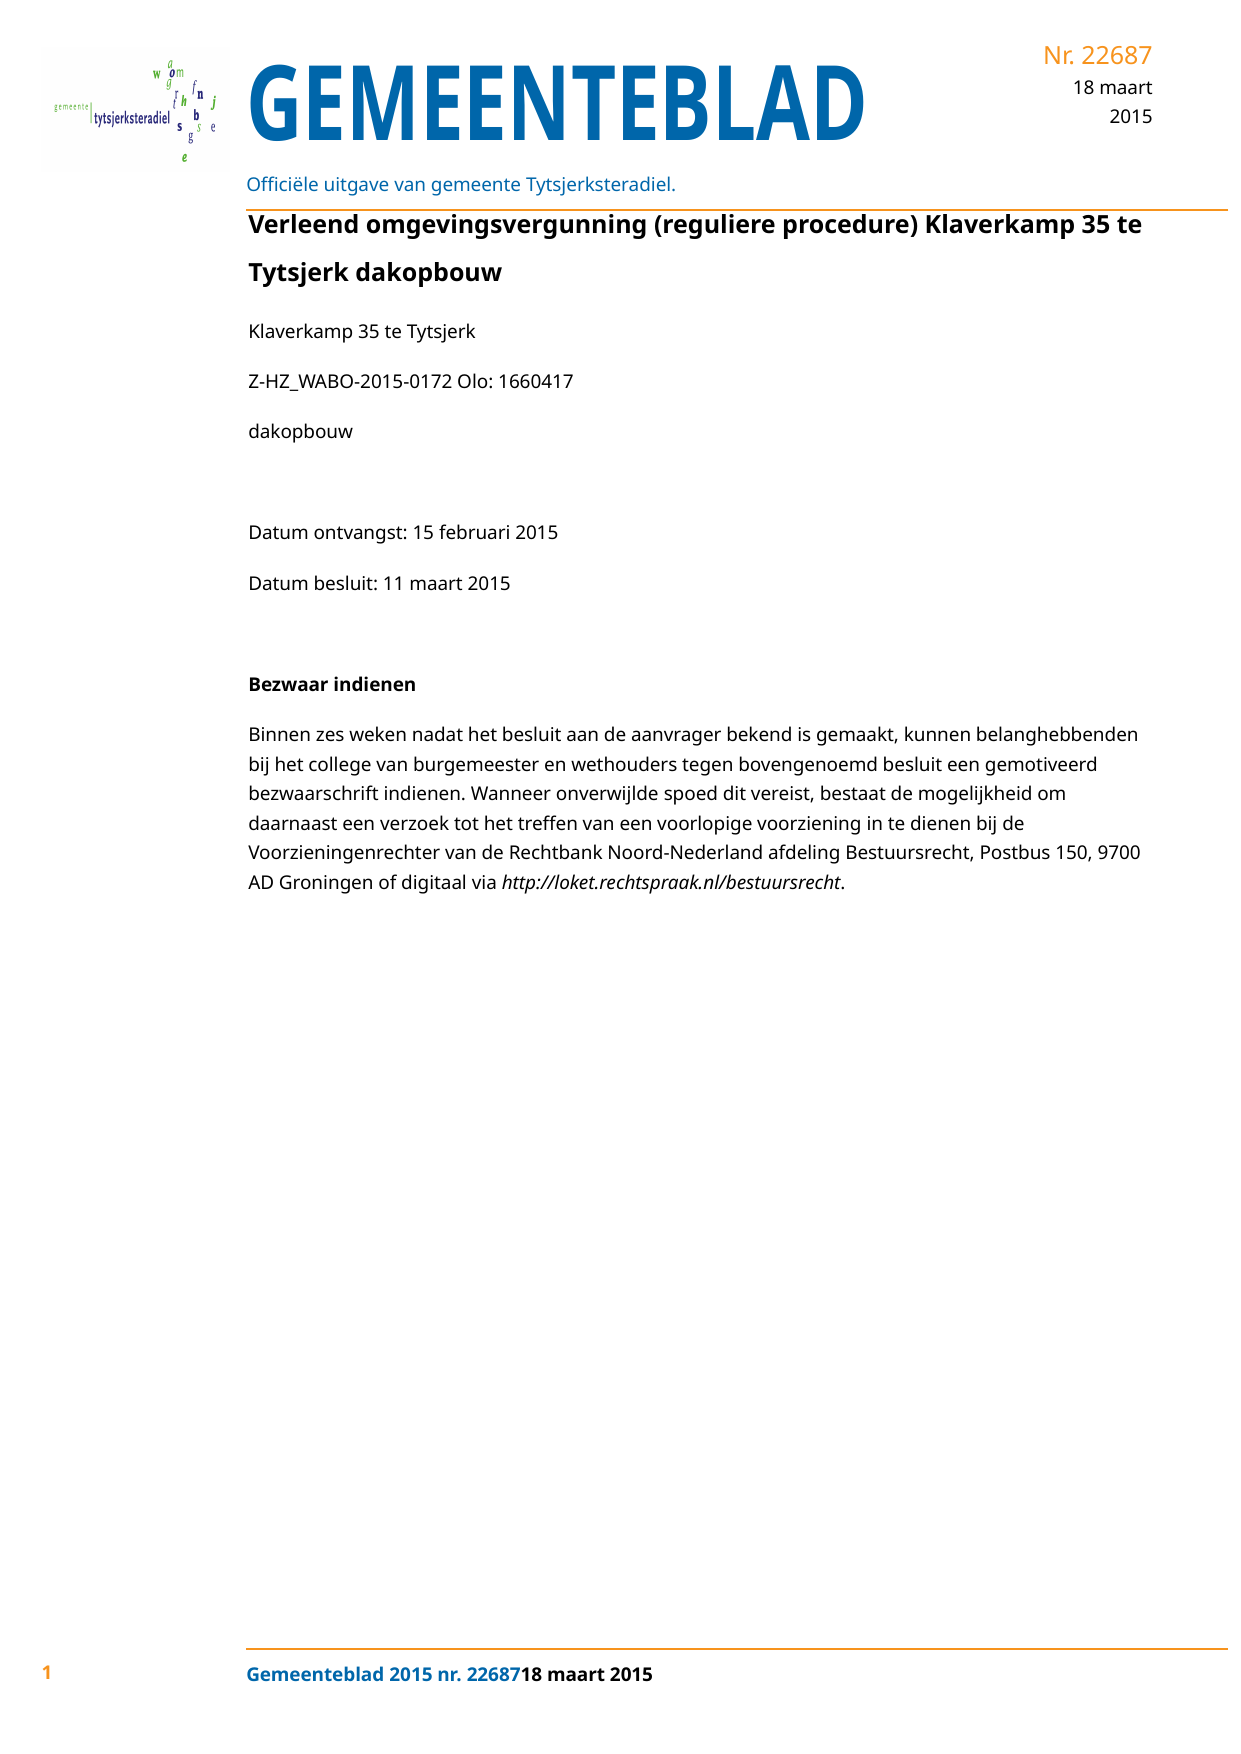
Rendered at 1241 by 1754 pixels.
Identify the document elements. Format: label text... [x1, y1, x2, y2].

picture [41, 47, 231, 172]
text Datum besluit: 11 maart 2015 [248, 570, 1152, 596]
text Datum ontvangst: 15 februari 2015 [248, 519, 1152, 545]
text Z-HZ_WABO-2015-0172 Olo: 1660417 [248, 368, 1152, 394]
text Verleend omgevingsvergunning (reguliere procedure) Klaverkamp 35 te Tytsjerk dakopbouw [248, 211, 1152, 288]
text Binnen zes weken nadat het besluit aan de aanvrager bekend is gemaakt, kunnen belanghebbenden bij het college van burgemeester en wethouders tegen bovengenoemd besluit een gemotiveerd bezwaarschrift indienen. Wanneer onverwijlde spoed dit vereist, bestaat de mogelijkheid om daarnaast een verzoek tot het treffen van een voorlopige voorziening in te dienen bij de Voorzieningenrechter van de Rechtbank Noord-Nederland afdeling Bestuursrecht, Postbus 150, 9700 AD Groningen of digitaal via http://loket.rechtspraak.nl/bestuursrecht. [248, 721, 1152, 895]
text dakopbouw [248, 419, 1152, 444]
text Klaverkamp 35 te Tytsjerk [248, 318, 1152, 344]
text Bezwaar indienen [248, 671, 1152, 697]
